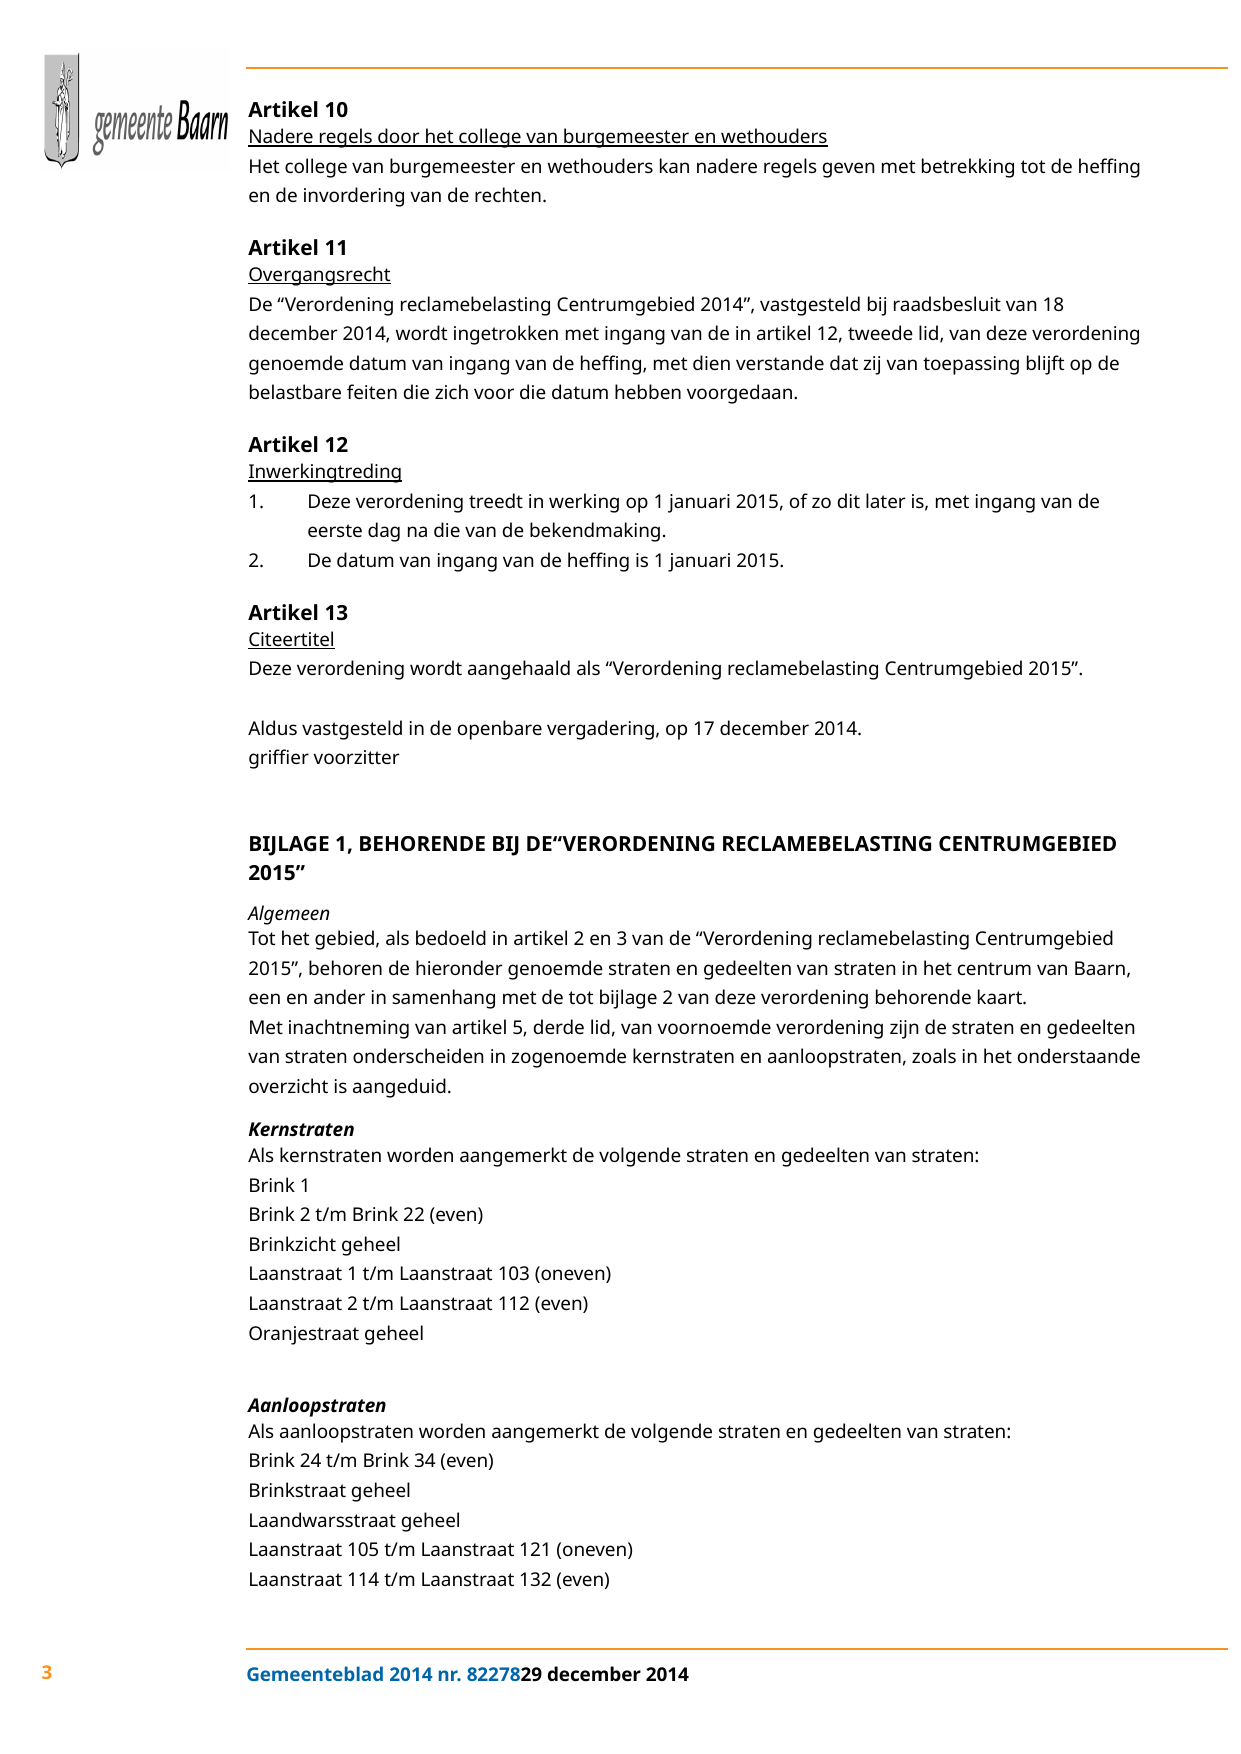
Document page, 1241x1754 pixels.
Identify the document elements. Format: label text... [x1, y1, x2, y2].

text Het college van burgemeester en wethouders kan nadere regels geven met betrekking tot de heffing en de invordering van de rechten. [248, 153, 1152, 208]
text Laanstraat 1 t/m Laanstraat 103 (oneven) [248, 1261, 1152, 1286]
text BIJLAGE 1, BEHORENDE BIJ DE“VERORDENING RECLAMEBELASTING CENTRUMGEBIED 2015” [248, 829, 1152, 886]
text Aanloopstraten [248, 1392, 1152, 1418]
text Deze verordening wordt aangehaald als “Verordening reclamebelasting Centrumgebied 2015”. [248, 656, 1152, 681]
text Brinkzicht geheel [248, 1231, 1152, 1257]
text Nadere regels door het college van burgemeester en wethouders [248, 123, 1152, 149]
text Tot het gebied, als bedoeld in artikel 2 en 3 van de “Verordening reclamebelasting Centrumgebied 2015”, behoren de hieronder genoemde straten en gedeelten van straten in het centrum van Baarn, een en ander in samenhang met de tot bijlage 2 van deze verordening behorende kaart. [248, 925, 1152, 1010]
text griffier voorzitter [248, 744, 1152, 770]
text Kernstraten [248, 1116, 1152, 1142]
text Algemeen [248, 900, 1152, 925]
list De datum van ingang van de heffing is 1 januari 2015. [248, 547, 1152, 573]
text Artikel 10 [248, 95, 1152, 123]
text Artikel 12 [248, 430, 1152, 458]
text Brinkstraat geheel [248, 1477, 1152, 1503]
text Brink 1 [248, 1172, 1152, 1197]
text Artikel 11 [248, 233, 1152, 261]
text Aldus vastgesteld in de openbare vergadering, op 17 december 2014. [248, 715, 1152, 741]
text Brink 2 t/m Brink 22 (even) [248, 1201, 1152, 1227]
text Laandwarsstraat geheel [248, 1507, 1152, 1533]
text Laanstraat 114 t/m Laanstraat 132 (even) [248, 1566, 1152, 1592]
text Als aanloopstraten worden aangemerkt de volgende straten en gedeelten van straten: [248, 1418, 1152, 1444]
text Citeertitel [248, 626, 1152, 652]
text Laanstraat 105 t/m Laanstraat 121 (oneven) [248, 1536, 1152, 1562]
text Artikel 13 [248, 598, 1152, 626]
text Overgangsrecht [248, 261, 1152, 287]
text Oranjestraat geheel [248, 1320, 1152, 1345]
text Laanstraat 2 t/m Laanstraat 112 (even) [248, 1290, 1152, 1316]
text Brink 24 t/m Brink 34 (even) [248, 1448, 1152, 1473]
picture [41, 47, 231, 172]
list Deze verordening treedt in werking op 1 januari 2015, of zo dit later is, met ingang van de eerste dag na die van de bekendmaking. [248, 488, 1152, 543]
text Met inachtneming van artikel 5, derde lid, van voornoemde verordening zijn de straten en gedeelten van straten onderscheiden in zogenoemde kernstraten en aanloopstraten, zoals in het onderstaande overzicht is aangeduid. [248, 1014, 1152, 1099]
text Inwerkingtreding [248, 458, 1152, 484]
text Als kernstraten worden aangemerkt de volgende straten en gedeelten van straten: [248, 1142, 1152, 1168]
text De “Verordening reclamebelasting Centrumgebied 2014”, vastgesteld bij raadsbesluit van 18 december 2014, wordt ingetrokken met ingang van de in artikel 12, tweede lid, van deze verordening genoemde datum van ingang van de heffing, met dien verstande dat zij van toepassing blijft op de belastbare feiten die zich voor die datum hebben voorgedaan. [248, 291, 1152, 405]
